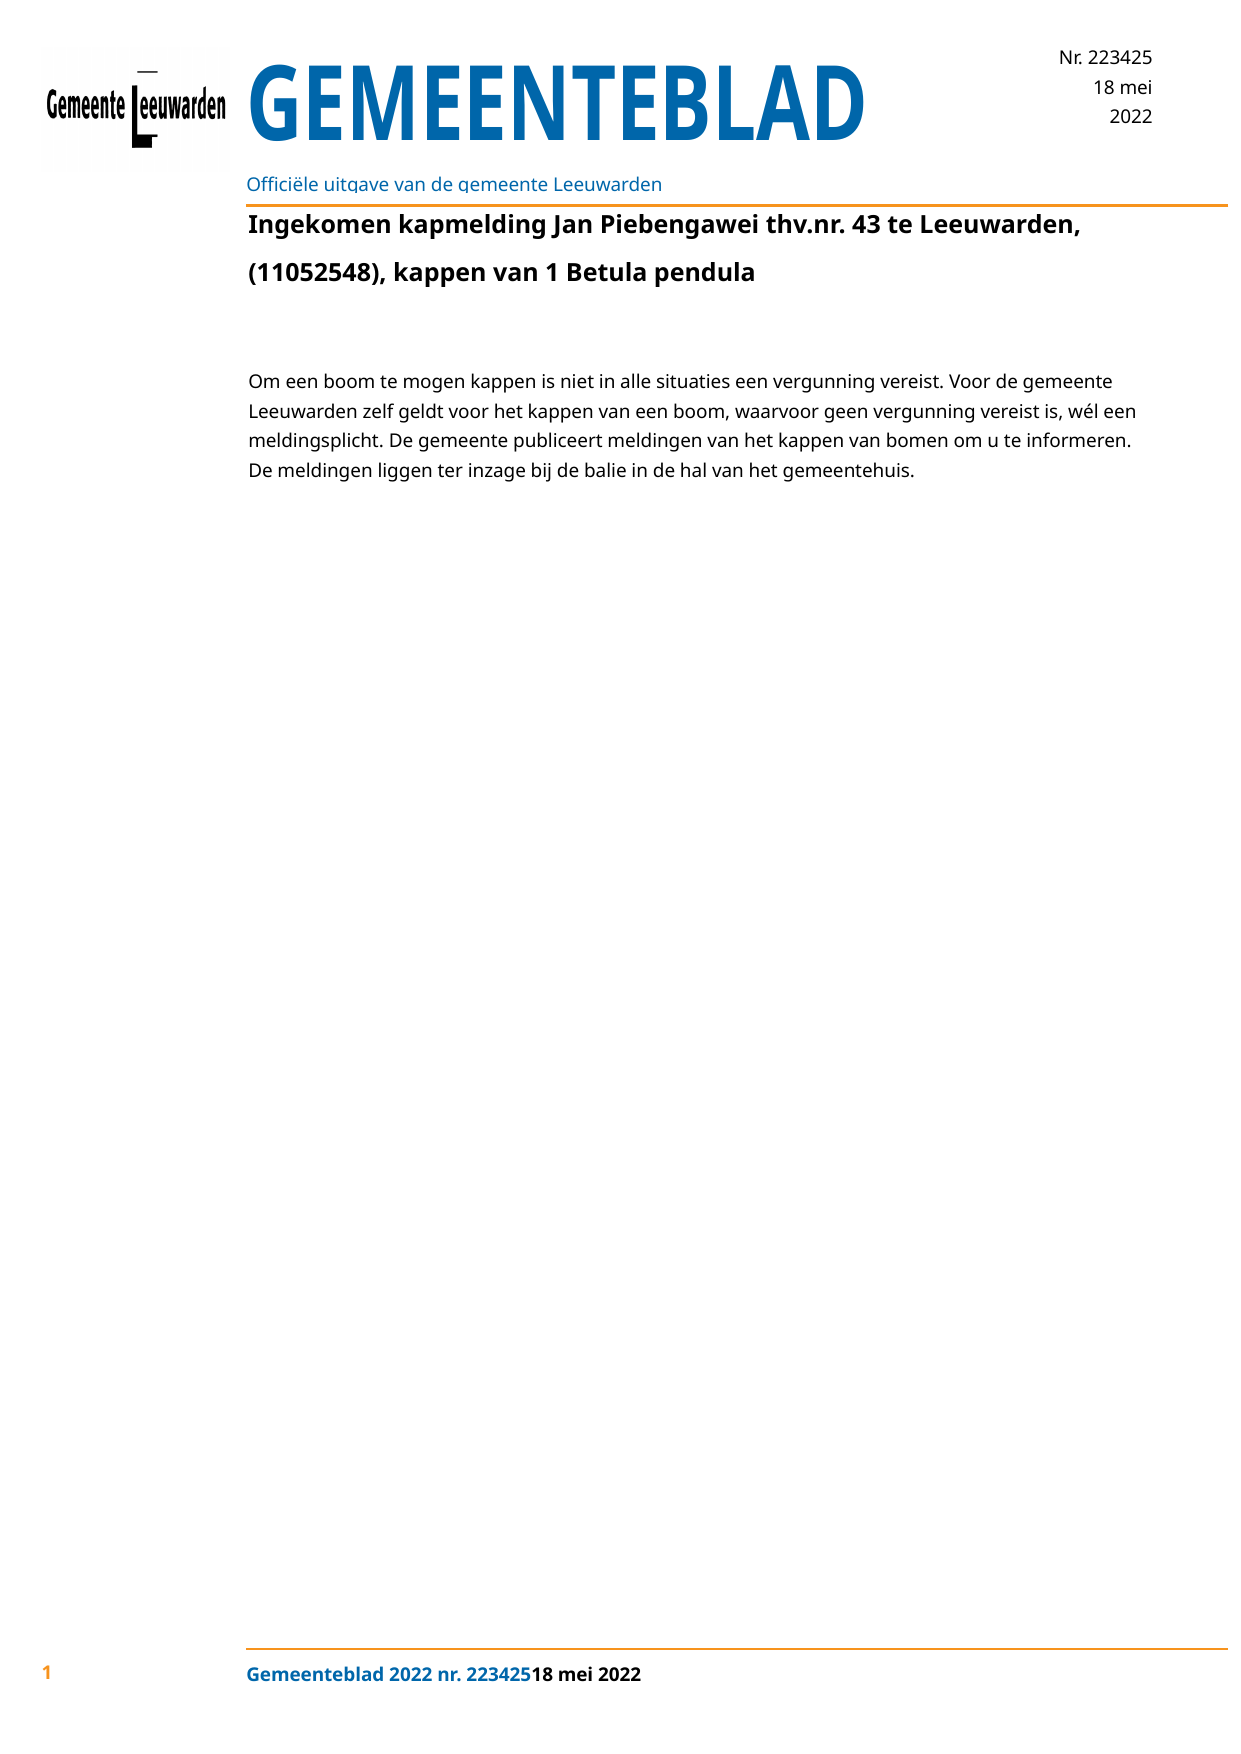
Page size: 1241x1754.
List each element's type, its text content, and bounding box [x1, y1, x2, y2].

text Ingekomen kapmelding Jan Piebengawei thv.nr. 43 te Leeuwarden, (11052548), kappen van 1 Betula pendula [248, 207, 1152, 288]
picture [41, 47, 231, 172]
text Om een boom te mogen kappen is niet in alle situaties een vergunning vereist. Voor de gemeente Leeuwarden zelf geldt voor het kappen van een boom, waarvoor geen vergunning vereist is, wél een meldingsplicht. De gemeente publiceert meldingen van het kappen van bomen om u te informeren. De meldingen liggen ter inzage bij de balie in de hal van het gemeentehuis. [248, 368, 1152, 483]
